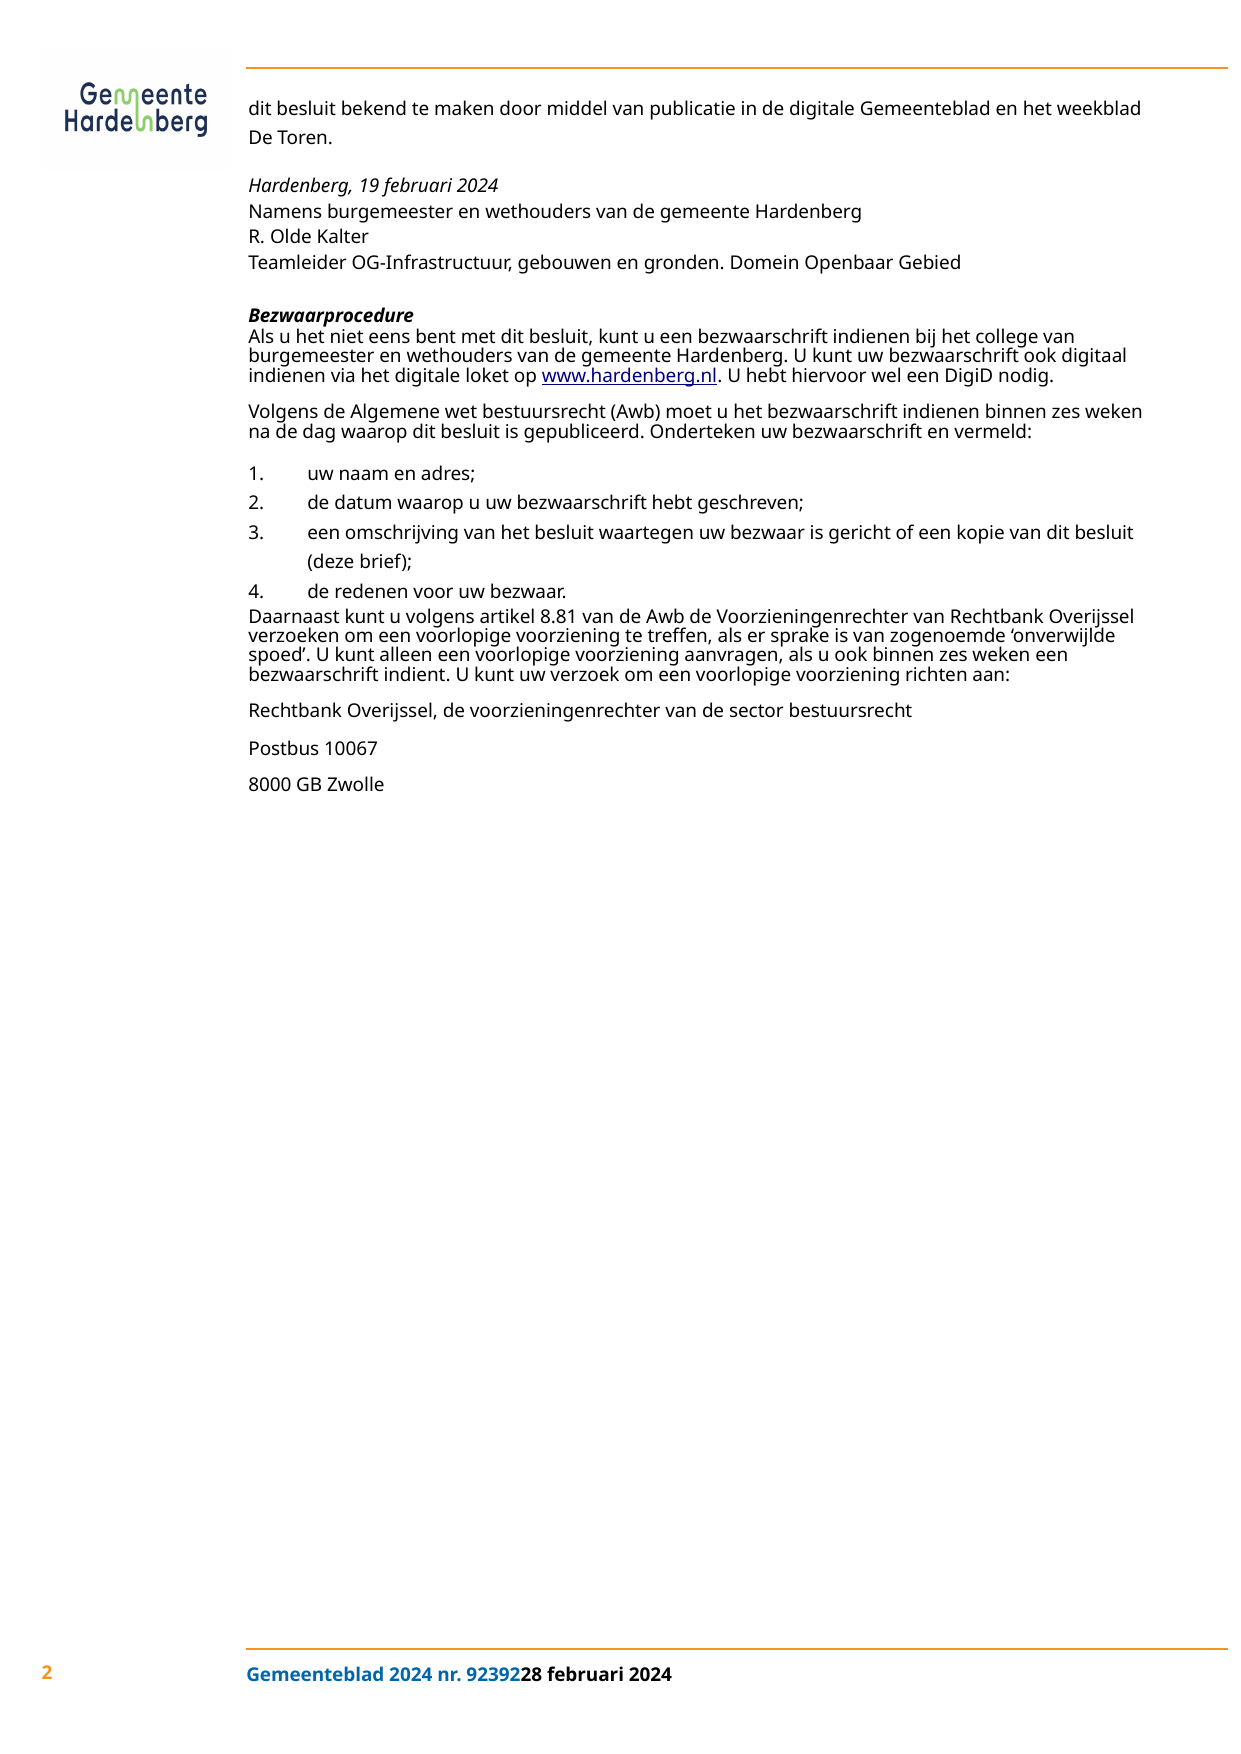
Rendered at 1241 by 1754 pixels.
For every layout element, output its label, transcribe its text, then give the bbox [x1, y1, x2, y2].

list uw naam en adres; [248, 460, 1152, 486]
list een omschrijving van het besluit waartegen uw bezwaar is gericht of een kopie van dit besluit (deze brief); [248, 519, 1152, 574]
text Namens burgemeester en wethouders van de gemeente Hardenberg [248, 198, 1152, 224]
picture [41, 47, 231, 172]
text dit besluit bekend te maken door middel van publicatie in de digitale Gemeenteblad en het weekblad De Toren. [248, 95, 1152, 150]
text Rechtbank Overijssel, de voorzieningenrechter van de sector bestuursrecht [248, 702, 1152, 722]
text R. Olde Kalter [248, 224, 1152, 249]
text Bezwaarprocedure [248, 302, 1152, 328]
text Teamleider OG-Infrastructuur, gebouwen en gronden. Domein Openbaar Gebied [248, 249, 1152, 275]
text Daarnaast kunt u volgens artikel 8.81 van de Awb de Voorzieningenrechter van Rechtbank Overijssel verzoeken om een voorlopige voorziening te treffen, als er sprake is van zogenoemde ‘onverwijlde spoed’. U kunt alleen een voorlopige voorziening aanvragen, als u ook binnen zes weken een bezwaarschrift indient. U kunt uw verzoek om een voorlopige voorziening richten aan: [248, 608, 1152, 685]
text Als u het niet eens bent met dit besluit, kunt u een bezwaarschrift indienen bij het college van burgemeester en wethouders van de gemeente Hardenberg. U kunt uw bezwaarschrift ook digitaal indienen via het digitale loket op www.hardenberg.nl. U hebt hiervoor wel een DigiD nodig. [248, 328, 1152, 386]
text Hardenberg, 19 februari 2024 [248, 172, 1152, 198]
text Volgens de Algemene wet bestuursrecht (Awb) moet u het bezwaarschrift indienen binnen zes weken na de dag waarop dit besluit is gepubliceerd. Onderteken uw bezwaarschrift en vermeld: [248, 403, 1152, 442]
text Postbus 10067 [248, 739, 1152, 759]
text 8000 GB Zwolle [248, 776, 1152, 796]
list de datum waarop u uw bezwaarschrift hebt geschreven; [248, 489, 1152, 515]
list de redenen voor uw bezwaar. [248, 578, 1152, 604]
